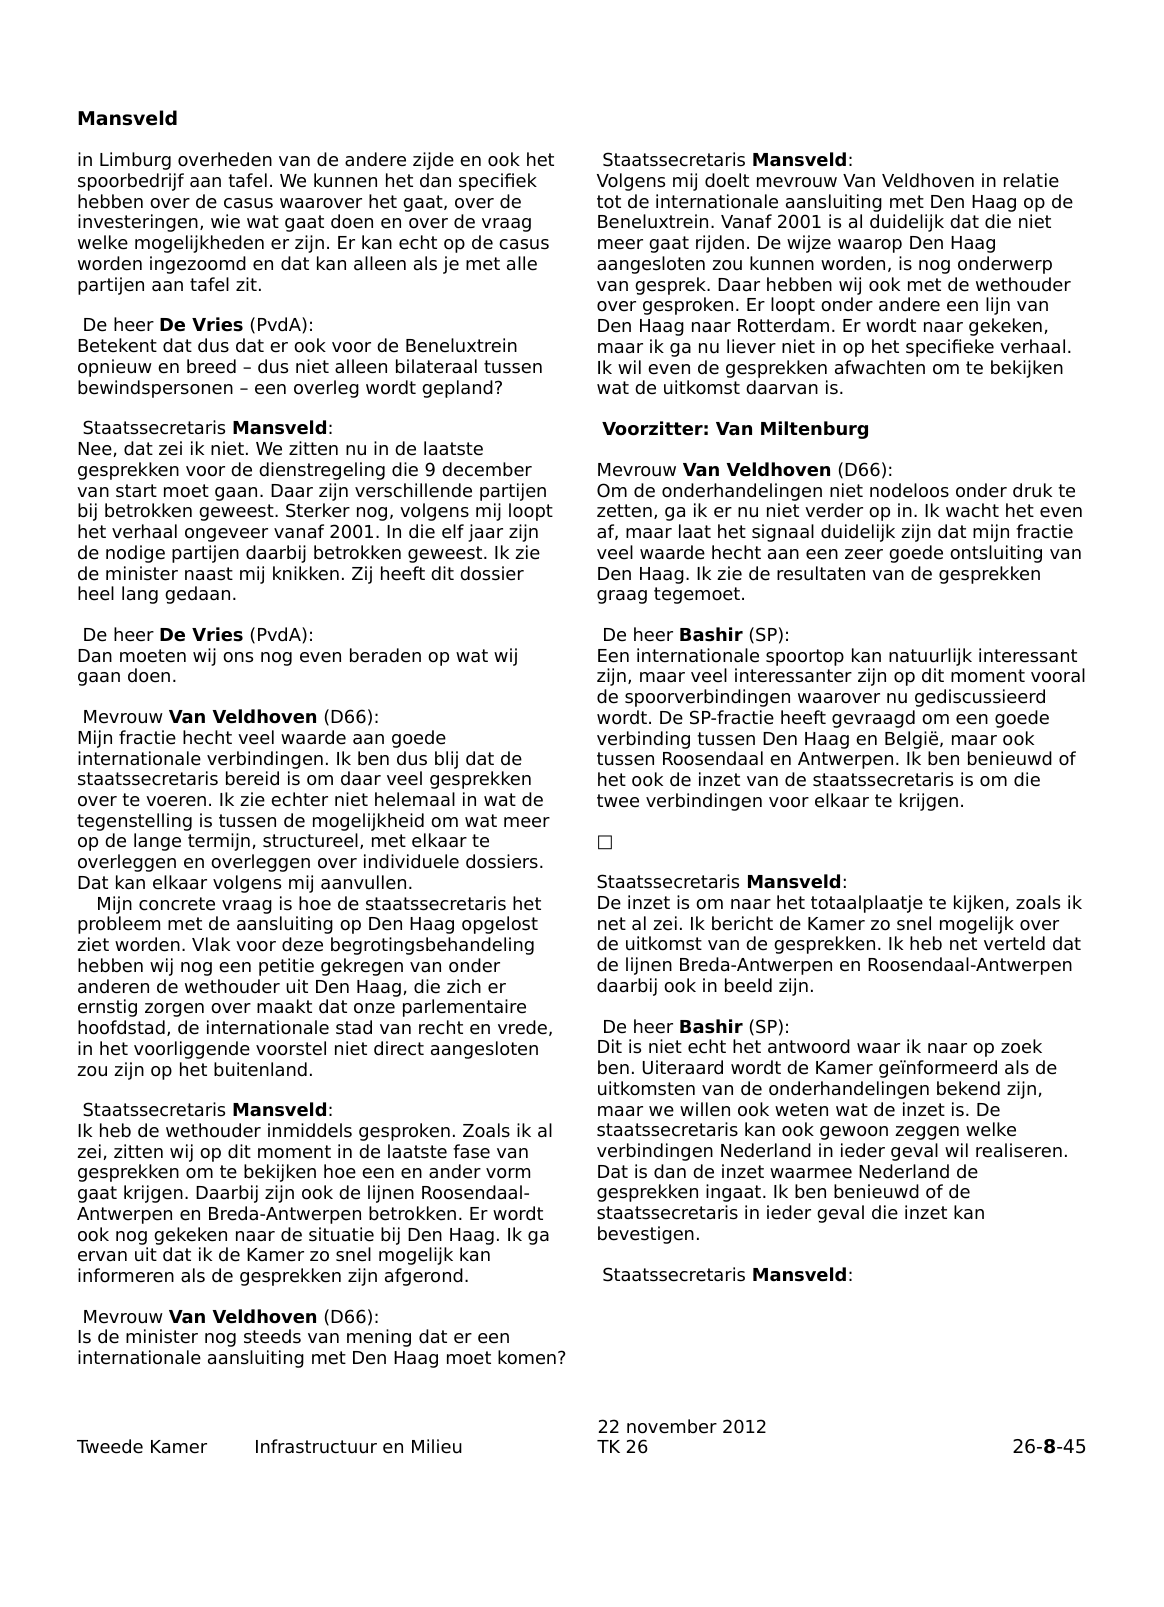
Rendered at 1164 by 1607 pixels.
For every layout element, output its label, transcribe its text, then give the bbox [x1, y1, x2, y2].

text Volgens mij doelt mevrouw Van Veldhoven in relatie tot de internationale aansluiting met Den Haag op de Beneluxtrein. Vanaf 2001 is al duidelijk dat die niet meer gaat rijden. De wijze waarop Den Haag aangesloten zou kunnen worden, is nog onderwerp van gesprek. Daar hebben wij ook met de wethouder over gesproken. Er loopt onder andere een lijn van Den Haag naar Rotterdam. Er wordt naar gekeken, maar ik ga nu liever niet in op het specifieke verhaal. Ik wil even de gesprekken afwachten om te bekijken wat de uitkomst daarvan is. [596, 171, 1087, 399]
text Om de onderhandelingen niet nodeloos onder druk te zetten, ga ik er nu niet verder op in. Ik wacht het even af, maar laat het signaal duidelijk zijn dat mijn fractie veel waarde hecht aan een zeer goede ontsluiting van Den Haag. Ik zie de resultaten van de gesprekken graag tegemoet. [596, 480, 1087, 605]
text Mevrouw Van Veldhoven (D66): [77, 1307, 567, 1327]
text De heer De Vries (PvdA): [77, 315, 567, 336]
text Staatssecretaris Mansveld: [77, 418, 567, 439]
text Voorzitter: Van Miltenburg [596, 419, 1087, 440]
text Staatssecretaris Mansveld: [596, 872, 1087, 893]
text Is de minister nog steeds van mening dat er een internationale aansluiting met Den Haag moet komen? [77, 1327, 567, 1369]
text □ [596, 831, 1087, 852]
text Mevrouw Van Veldhoven (D66): [77, 707, 567, 728]
text De heer Bashir (SP): [596, 625, 1087, 646]
text Betekent dat dus dat er ook voor de Beneluxtrein opnieuw en breed – dus niet alleen bilateraal tussen bewindspersonen – een overleg wordt gepland? [77, 336, 567, 398]
text Ik heb de wethouder inmiddels gesproken. Zoals ik al zei, zitten wij op dit moment in de laatste fase van gesprekken om te bekijken hoe een en ander vorm gaat krijgen. Daarbij zijn ook de lijnen Roosendaal-Antwerpen en Breda-Antwerpen betrokken. Er wordt ook nog gekeken naar de situatie bij Den Haag. Ik ga ervan uit dat ik de Kamer zo snel mogelijk kan informeren als de gesprekken zijn afgerond. [77, 1121, 567, 1287]
text Dan moeten wij ons nog even beraden op wat wij gaan doen. [77, 646, 567, 687]
text Staatssecretaris Mansveld: [596, 150, 1087, 171]
text Dit is niet echt het antwoord waar ik naar op zoek ben. Uiteraard wordt de Kamer geïnformeerd als de uitkomsten van de onderhandelingen bekend zijn, maar we willen ook weten wat de inzet is. De staatssecretaris kan ook gewoon zeggen welke verbindingen Nederland in ieder geval wil realiseren. Dat is dan de inzet waarmee Nederland de gesprekken ingaat. Ik ben benieuwd of de staatssecretaris in ieder geval die inzet kan bevestigen. [596, 1037, 1087, 1244]
text De heer De Vries (PvdA): [77, 625, 567, 646]
text De inzet is om naar het totaalplaatje te kijken, zoals ik net al zei. Ik bericht de Kamer zo snel mogelijk over de uitkomst van de gesprekken. Ik heb net verteld dat de lijnen Breda-Antwerpen en Roosendaal-Antwerpen daarbij ook in beeld zijn. [596, 893, 1087, 996]
text De heer Bashir (SP): [596, 1016, 1087, 1037]
text Mijn fractie hecht veel waarde aan goede internationale verbindingen. Ik ben dus blij dat de staatssecretaris bereid is om daar veel gesprekken over te voeren. Ik zie echter niet helemaal in wat de tegenstelling is tussen de mogelijkheid om wat meer op de lange termijn, structureel, met elkaar te overleggen en overleggen over individuele dossiers. Dat kan elkaar volgens mij aanvullen. [77, 728, 567, 893]
text in Limburg overheden van de andere zijde en ook het spoorbedrijf aan tafel. We kunnen het dan specifiek hebben over de casus waarover het gaat, over de investeringen, wie wat gaat doen en over de vraag welke mogelijkheden er zijn. Er kan echt op de casus worden ingezoomd en dat kan alleen als je met alle partijen aan tafel zit. [77, 150, 567, 295]
text Mevrouw Van Veldhoven (D66): [596, 460, 1087, 480]
text Mijn concrete vraag is hoe de staatssecretaris het probleem met de aansluiting op Den Haag opgelost ziet worden. Vlak voor deze begrotingsbehandeling hebben wij nog een petitie gekregen van onder anderen de wethouder uit Den Haag, die zich er ernstig zorgen over maakt dat onze parlementaire hoofdstad, de internationale stad van recht en vrede, in het voorliggende voorstel niet direct aangesloten zou zijn op het buitenland. [77, 893, 567, 1080]
text Staatssecretaris Mansveld: [596, 1264, 1087, 1285]
text Staatssecretaris Mansveld: [77, 1100, 567, 1121]
text Een internationale spoortop kan natuurlijk interessant zijn, maar veel interessanter zijn op dit moment vooral de spoorverbindingen waarover nu gediscussieerd wordt. De SP-fractie heeft gevraagd om een goede verbinding tussen Den Haag en België, maar ook tussen Roosendaal en Antwerpen. Ik ben benieuwd of het ook de inzet van de staatssecretaris is om die twee verbindingen voor elkaar te krijgen. [596, 646, 1087, 811]
text Nee, dat zei ik niet. We zitten nu in de laatste gesprekken voor de dienstregeling die 9 december van start moet gaan. Daar zijn verschillende partijen bij betrokken geweest. Sterker nog, volgens mij loopt het verhaal ongeveer vanaf 2001. In die elf jaar zijn de nodige partijen daarbij betrokken geweest. Ik zie de minister naast mij knikken. Zij heeft dit dossier heel lang gedaan. [77, 439, 567, 605]
